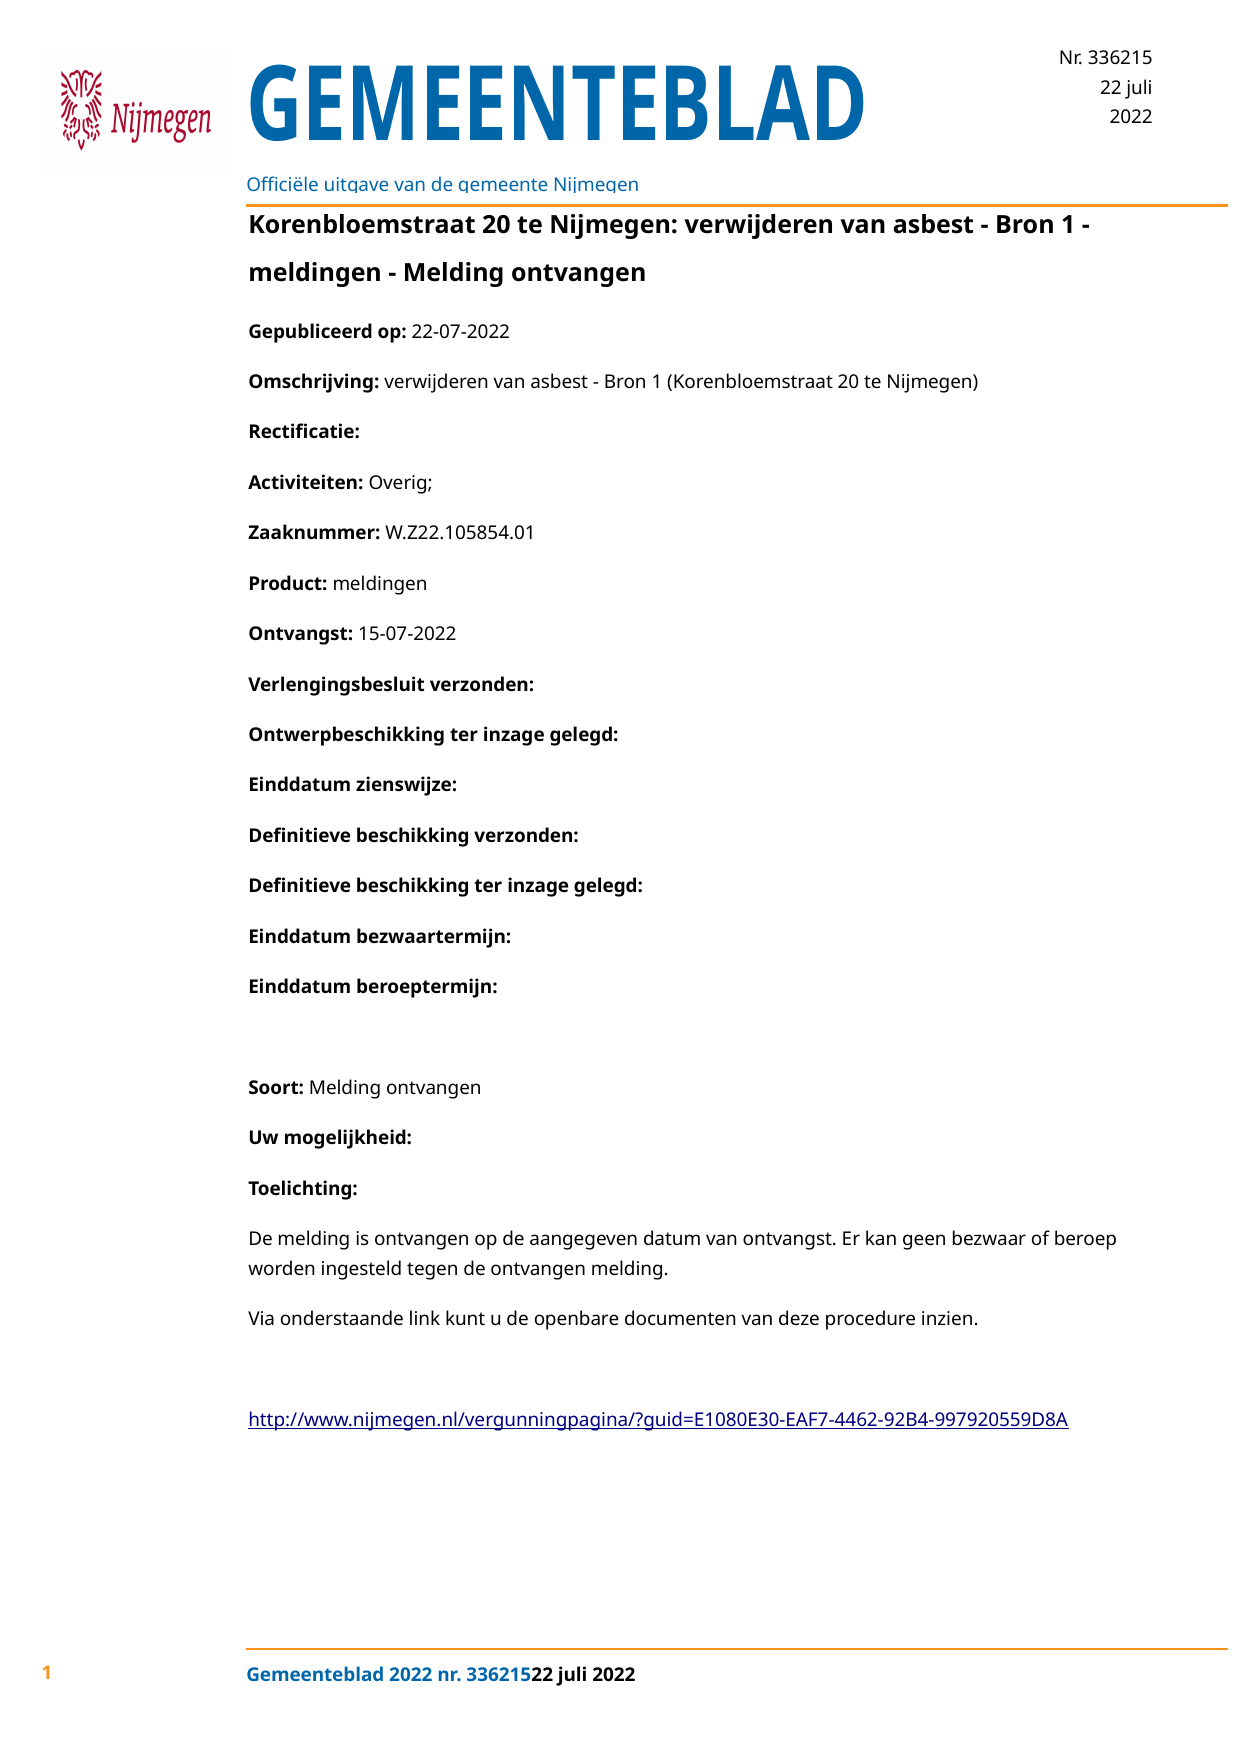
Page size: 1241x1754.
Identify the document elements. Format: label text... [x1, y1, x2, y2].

text Soort: Melding ontvangen [248, 1074, 1152, 1100]
text Rectificatie: [248, 419, 1152, 444]
text Definitieve beschikking verzonden: [248, 822, 1152, 848]
text Ontwerpbeschikking ter inzage gelegd: [248, 721, 1152, 747]
text Activiteiten: Overig; [248, 469, 1152, 495]
text Einddatum zienswijze: [248, 772, 1152, 797]
text Korenbloemstraat 20 te Nijmegen: verwijderen van asbest - Bron 1 - meldingen - Melding ontvangen [248, 207, 1152, 288]
text Uw mogelijkheid: [248, 1124, 1152, 1150]
text Verlengingsbesluit verzonden: [248, 671, 1152, 697]
text Einddatum beroeptermijn: [248, 973, 1152, 999]
picture [41, 47, 231, 172]
text Via onderstaande link kunt u de openbare documenten van deze procedure inzien. [248, 1305, 1152, 1331]
text De melding is ontvangen op de aangegeven datum van ontvangst. Er kan geen bezwaar of beroep worden ingesteld tegen de ontvangen melding. [248, 1225, 1152, 1281]
text http://www.nijmegen.nl/vergunningpagina/?guid=E1080E30-EAF7-4462-92B4-997920559D8A [248, 1406, 1152, 1432]
text Ontvangst: 15-07-2022 [248, 620, 1152, 646]
text Omschrijving: verwijderen van asbest - Bron 1 (Korenbloemstraat 20 te Nijmegen) [248, 368, 1152, 394]
text Gepubliceerd op: 22-07-2022 [248, 318, 1152, 344]
text Toelichting: [248, 1175, 1152, 1201]
text Zaaknummer: W.Z22.105854.01 [248, 519, 1152, 545]
text Product: meldingen [248, 570, 1152, 596]
text Definitieve beschikking ter inzage gelegd: [248, 872, 1152, 898]
text Einddatum bezwaartermijn: [248, 923, 1152, 949]
